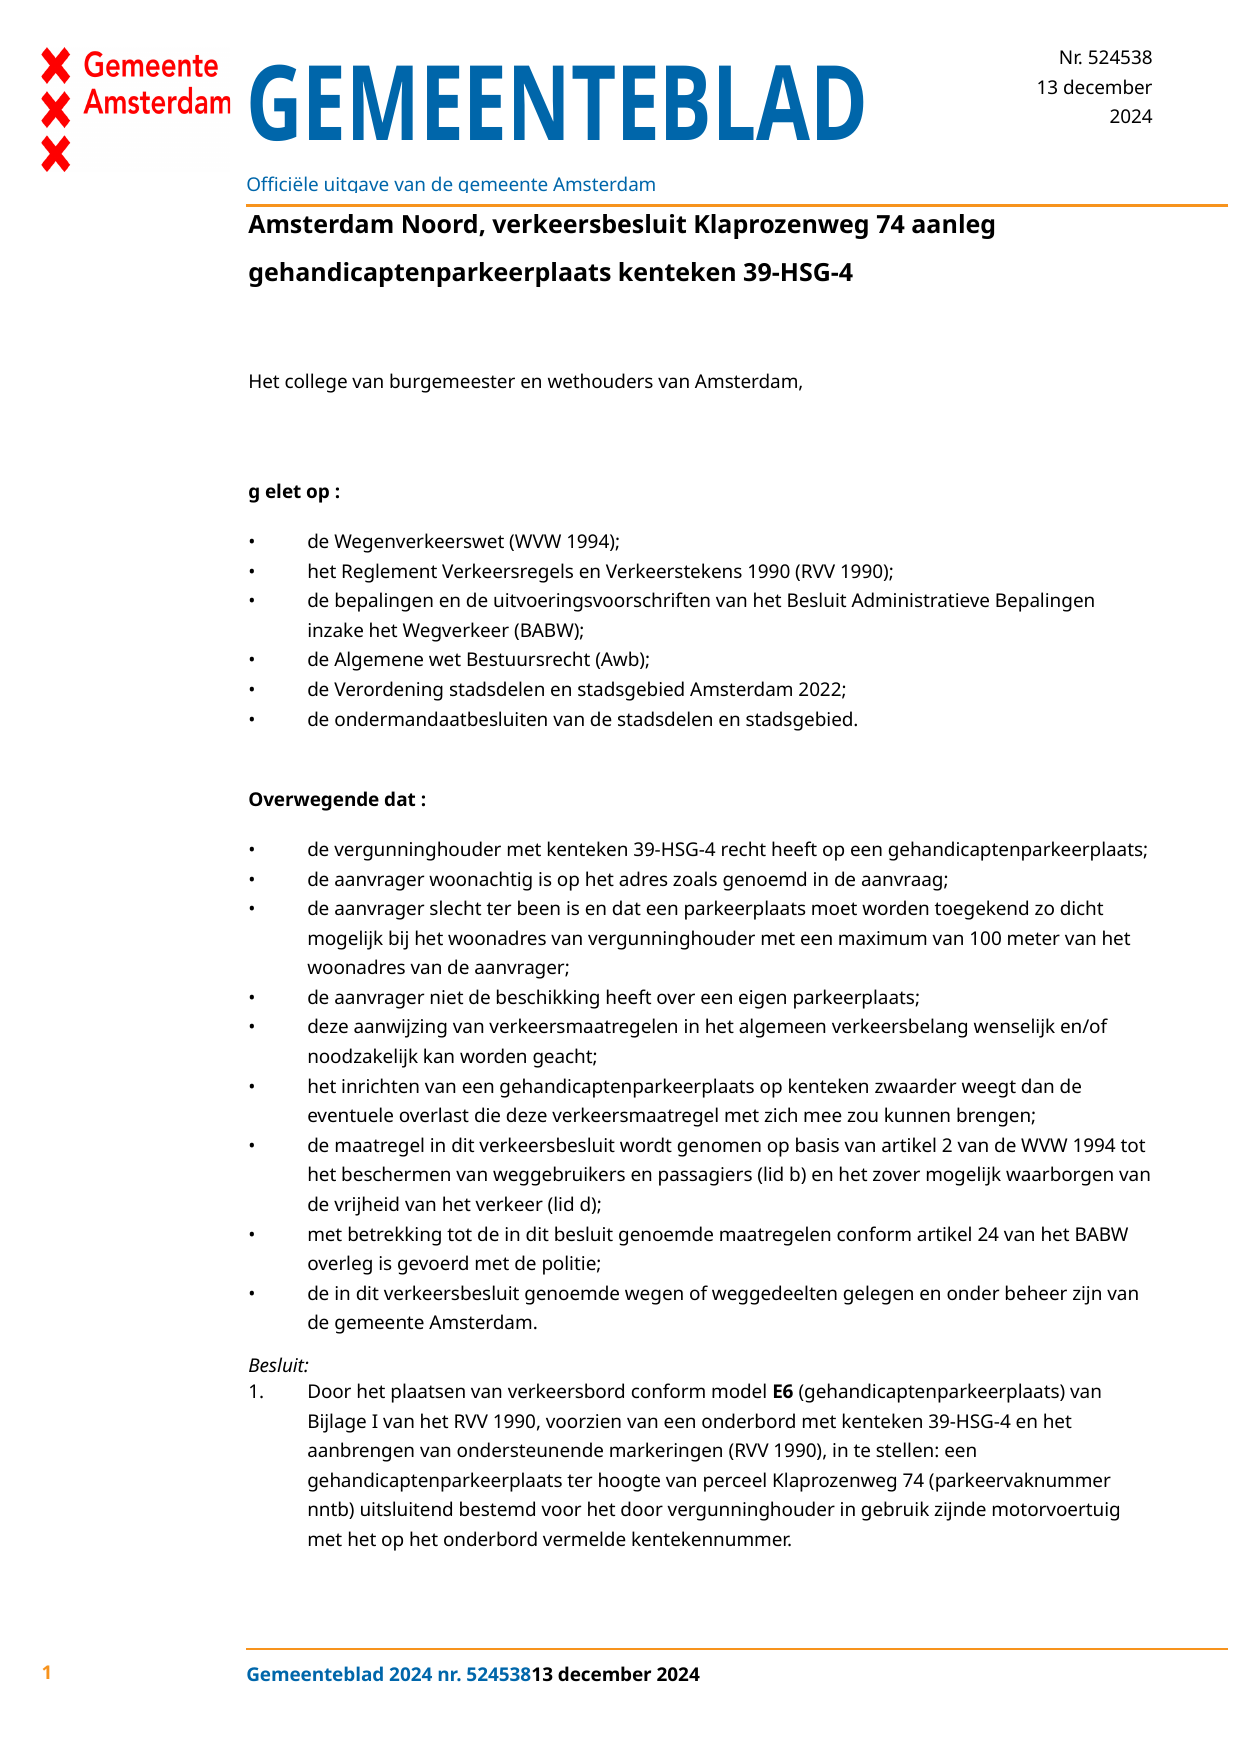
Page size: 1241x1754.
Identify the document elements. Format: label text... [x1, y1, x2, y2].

list Door het plaatsen van verkeersbord conform model E6 (gehandicaptenparkeerplaats) van Bijlage I van het RVV 1990, voorzien van een onderbord met kenteken 39-HSG-4 en het aanbrengen van ondersteunende markeringen (RVV 1990), in te stellen: een gehandicaptenparkeerplaats ter hoogte van perceel Klaprozenweg 74 (parkeervaknummer nntb) uitsluitend bestemd voor het door vergunninghouder in gebruik zijnde motorvoertuig met het op het onderbord vermelde kentekennummer. [248, 1378, 1152, 1552]
list de maatregel in dit verkeersbesluit wordt genomen op basis van artikel 2 van de WVW 1994 tot het beschermen van weggebruikers en passagiers (lid b) en het zover mogelijk waarborgen van de vrijheid van het verkeer (lid d); [248, 1132, 1152, 1217]
list de vergunninghouder met kenteken 39-HSG-4 recht heeft op een gehandicaptenparkeerplaats; [248, 836, 1152, 862]
list de bepalingen en de uitvoeringsvoorschriften van het Besluit Administratieve Bepalingen inzake het Wegverkeer (BABW); [248, 587, 1152, 643]
text g elet op : [248, 478, 1152, 503]
list de aanvrager slecht ter been is en dat een parkeerplaats moet worden toegekend zo dicht mogelijk bij het woonadres van vergunninghouder met een maximum van 100 meter van het woonadres van de aanvrager; [248, 895, 1152, 980]
list de in dit verkeersbesluit genoemde wegen of weggedeelten gelegen en onder beheer zijn van de gemeente Amsterdam. [248, 1280, 1152, 1335]
list de Verordening stadsdelen en stadsgebied Amsterdam 2022; [248, 676, 1152, 702]
list het inrichten van een gehandicaptenparkeerplaats op kenteken zwaarder weegt dan de eventuele overlast die deze verkeersmaatregel met zich mee zou kunnen brengen; [248, 1073, 1152, 1128]
text Besluit: [248, 1353, 1152, 1378]
list het Reglement Verkeersregels en Verkeerstekens 1990 (RVV 1990); [248, 558, 1152, 583]
list de Wegenverkeerswet (WVW 1994); [248, 528, 1152, 554]
list met betrekking tot de in dit besluit genoemde maatregelen conform artikel 24 van het BABW overleg is gevoerd met de politie; [248, 1221, 1152, 1276]
list de Algemene wet Bestuursrecht (Awb); [248, 647, 1152, 672]
text Amsterdam Noord, verkeersbesluit Klaprozenweg 74 aanleg gehandicaptenparkeerplaats kenteken 39-HSG-4 [248, 207, 1152, 288]
list de aanvrager woonachtig is op het adres zoals genoemd in de aanvraag; [248, 866, 1152, 891]
list de aanvrager niet de beschikking heeft over een eigen parkeerplaats; [248, 984, 1152, 1010]
list de ondermandaatbesluiten van de stadsdelen en stadsgebied. [248, 706, 1152, 731]
text Het college van burgemeester en wethouders van Amsterdam, [248, 368, 1152, 394]
text Overwegende dat : [248, 786, 1152, 811]
list deze aanwijzing van verkeersmaatregelen in het algemeen verkeersbelang wenselijk en/of noodzakelijk kan worden geacht; [248, 1014, 1152, 1069]
picture [41, 47, 231, 172]
